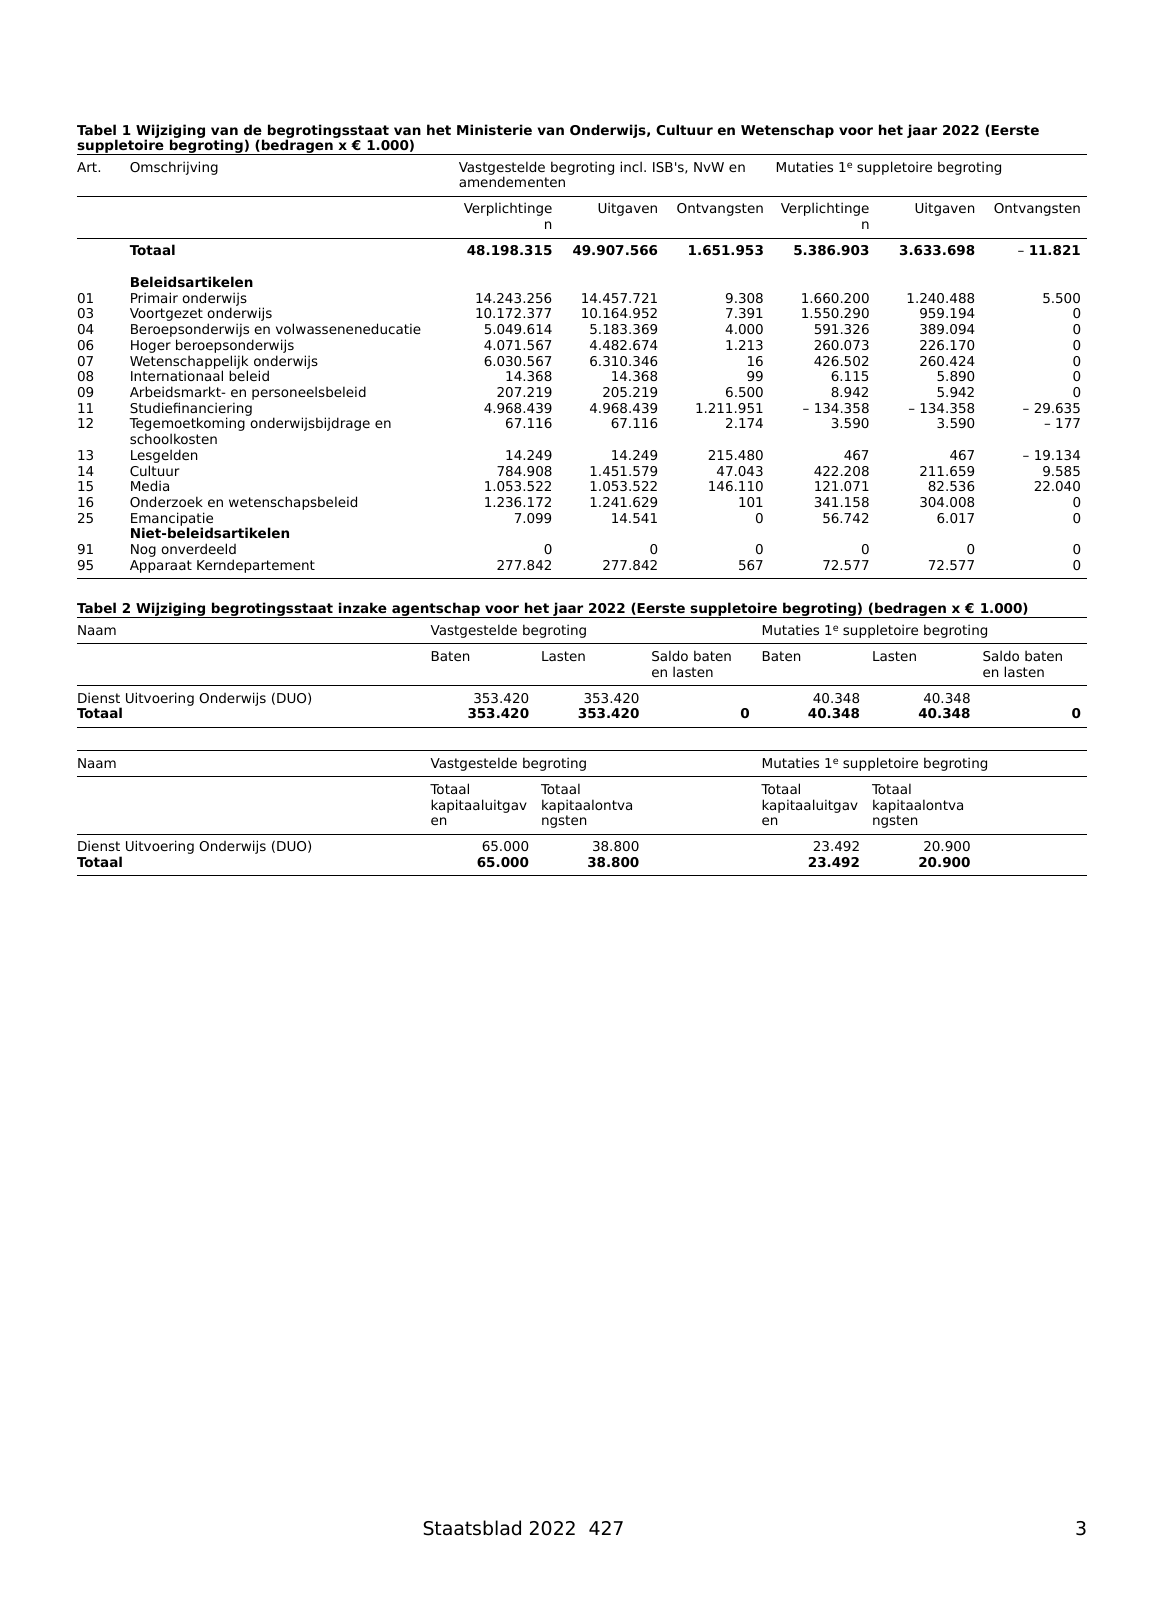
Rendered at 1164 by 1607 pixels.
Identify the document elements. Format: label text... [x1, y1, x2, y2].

table_cell 215.480 [664, 448, 769, 463]
table_cell 20.900 [866, 855, 976, 875]
table_cell 72.577 [875, 558, 981, 578]
table_cell 5.183.369 [558, 322, 664, 338]
table_header Mutaties 1e suppletoire begroting [756, 751, 1087, 776]
table_header Tabel 1 Wijziging van de begrotingsstaat van het Ministerie van Onderwijs, Cultuur en Wetenschap voor het jaar 2022 (Eerste suppletoire begroting) (bedragen x € 1.000) [77, 122, 1087, 154]
table_cell [645, 777, 756, 833]
table_cell 277.842 [558, 558, 664, 578]
table_cell [453, 275, 558, 290]
table_cell 48.198.315 [453, 239, 558, 259]
table_cell [558, 275, 664, 290]
table_cell 0 [981, 338, 1087, 353]
table_cell Arbeidsmarkt- en personeelsbeleid [124, 385, 452, 401]
table_cell 5.049.614 [453, 322, 558, 338]
table_cell Lasten [535, 644, 645, 685]
table_cell [77, 259, 124, 275]
table_cell [645, 835, 756, 855]
table_cell 2.174 [664, 416, 769, 448]
table_cell 260.073 [770, 338, 875, 353]
table_cell 0 [981, 558, 1087, 578]
table_cell 304.008 [875, 495, 981, 511]
table_cell 591.326 [770, 322, 875, 338]
table_cell 14.368 [453, 369, 558, 385]
table_cell 14.541 [558, 511, 664, 526]
table_cell 1.236.172 [453, 495, 558, 511]
table_cell 426.502 [770, 353, 875, 369]
table_cell 3.633.698 [875, 239, 981, 259]
table_cell 0 [981, 542, 1087, 558]
table_cell 3.590 [770, 416, 875, 448]
table_cell [976, 686, 1087, 706]
table_cell 01 [77, 290, 124, 306]
table_cell 4.482.674 [558, 338, 664, 353]
table_cell 47.043 [664, 464, 769, 479]
table_cell 1.651.953 [664, 239, 769, 259]
table_cell 14.457.721 [558, 290, 664, 306]
table_cell 260.424 [875, 353, 981, 369]
table_cell [645, 855, 756, 875]
table_cell Tegemoetkoming onderwijsbijdrage en schoolkosten [124, 416, 452, 448]
table_cell [558, 526, 664, 542]
table_cell [875, 275, 981, 290]
table_cell 0 [981, 353, 1087, 369]
table_cell [664, 526, 769, 542]
table_cell 91 [77, 542, 124, 558]
table_cell 0 [981, 322, 1087, 338]
table_cell 13 [77, 448, 124, 463]
table_cell 4.000 [664, 322, 769, 338]
table_cell 95 [77, 558, 124, 578]
table_cell [77, 526, 124, 542]
table_cell 353.420 [535, 686, 645, 706]
table_cell Totaal [77, 855, 424, 875]
table_cell 9.585 [981, 464, 1087, 479]
table_cell [664, 275, 769, 290]
table_cell 3.590 [875, 416, 981, 448]
table_cell – 11.821 [981, 239, 1087, 259]
table_cell 211.659 [875, 464, 981, 479]
table_cell 16 [664, 353, 769, 369]
table_cell 6.115 [770, 369, 875, 385]
table_cell 121.071 [770, 479, 875, 495]
table_cell – 134.358 [875, 401, 981, 416]
table_cell 422.208 [770, 464, 875, 479]
table_cell 353.420 [424, 706, 535, 727]
table_cell 0 [664, 511, 769, 526]
table_cell Baten [756, 644, 866, 685]
table_cell Ontvangsten [981, 197, 1087, 237]
table_cell [77, 644, 424, 685]
table_cell – 19.134 [981, 448, 1087, 463]
table_cell [770, 526, 875, 542]
table_cell Mutaties 1e suppletoire begroting [756, 618, 1087, 643]
table_cell 5.500 [981, 290, 1087, 306]
table_cell – 29.635 [981, 401, 1087, 416]
table_cell 16 [77, 495, 124, 511]
table_cell 101 [664, 495, 769, 511]
table_cell 40.348 [866, 706, 976, 727]
table_cell 567 [664, 558, 769, 578]
table_cell 40.348 [756, 706, 866, 727]
table_cell 6.030.567 [453, 353, 558, 369]
table_cell 1.213 [664, 338, 769, 353]
table_cell 10.172.377 [453, 306, 558, 322]
table_cell 15 [77, 479, 124, 495]
table_cell 67.116 [558, 416, 664, 448]
table_cell 467 [875, 448, 981, 463]
table_cell Hoger beroepsonderwijs [124, 338, 452, 353]
table_cell 14.243.256 [453, 290, 558, 306]
table_cell 22.040 [981, 479, 1087, 495]
table_cell 0 [981, 495, 1087, 511]
table_cell Emancipatie [124, 511, 452, 526]
table_cell 14.368 [558, 369, 664, 385]
table_cell 7.391 [664, 306, 769, 322]
table_cell Dienst Uitvoering Onderwijs (DUO) [77, 835, 424, 855]
table_cell 07 [77, 353, 124, 369]
table_cell Totaal kapitaaluitgaven [424, 777, 535, 833]
table_cell 09 [77, 385, 124, 401]
table_cell 0 [453, 542, 558, 558]
table_cell 0 [976, 706, 1087, 727]
table_cell Niet-beleidsartikelen [124, 526, 452, 542]
table_header Tabel 2 Wijziging begrotingsstaat inzake agentschap voor het jaar 2022 (Eerste suppletoire begroting) (bedragen x € 1.000) [77, 601, 1087, 617]
table_cell 341.158 [770, 495, 875, 511]
table_cell [77, 197, 124, 237]
table_cell Studiefinanciering [124, 401, 452, 416]
table_cell 0 [981, 306, 1087, 322]
table_cell 08 [77, 369, 124, 385]
table_header Vastgestelde begroting [424, 751, 756, 776]
table_cell [558, 259, 664, 275]
table_cell 353.420 [424, 686, 535, 706]
table_cell [976, 777, 1087, 833]
table_cell 6.017 [875, 511, 981, 526]
table_cell 1.053.522 [453, 479, 558, 495]
table_cell [981, 275, 1087, 290]
table_cell [77, 275, 124, 290]
table_cell 0 [664, 542, 769, 558]
table_cell 1.241.629 [558, 495, 664, 511]
table_cell 56.742 [770, 511, 875, 526]
table_cell Internationaal beleid [124, 369, 452, 385]
table_cell 0 [645, 706, 756, 727]
table_cell Ontvangsten [664, 197, 769, 237]
table_cell 6.310.346 [558, 353, 664, 369]
table_cell 389.094 [875, 322, 981, 338]
table_cell 4.071.567 [453, 338, 558, 353]
table_cell 7.099 [453, 511, 558, 526]
table_cell [645, 686, 756, 706]
table_cell 1.053.522 [558, 479, 664, 495]
table_cell 1.550.290 [770, 306, 875, 322]
table_cell 0 [875, 542, 981, 558]
table_cell 82.536 [875, 479, 981, 495]
table_cell 49.907.566 [558, 239, 664, 259]
table_cell Saldo baten en lasten [976, 644, 1087, 685]
table_cell [124, 259, 452, 275]
table_cell 0 [770, 542, 875, 558]
table_cell 5.890 [875, 369, 981, 385]
table_cell Primair onderwijs [124, 290, 452, 306]
table_cell 40.348 [866, 686, 976, 706]
table_cell 38.800 [535, 835, 645, 855]
table_cell 0 [981, 511, 1087, 526]
table_cell Baten [424, 644, 535, 685]
table_cell [77, 777, 424, 833]
table_cell Beroepsonderwijs en volwasseneneducatie [124, 322, 452, 338]
table_cell Media [124, 479, 452, 495]
table_cell 72.577 [770, 558, 875, 578]
table_cell – 134.358 [770, 401, 875, 416]
table_cell 205.219 [558, 385, 664, 401]
table_cell Onderzoek en wetenschapsbeleid [124, 495, 452, 511]
table_cell [770, 259, 875, 275]
table_cell Omschrijving [124, 155, 452, 196]
table_cell 25 [77, 511, 124, 526]
table_cell Dienst Uitvoering Onderwijs (DUO) [77, 686, 424, 706]
table_cell Lasten [866, 644, 976, 685]
table_cell [664, 259, 769, 275]
table_cell 6.500 [664, 385, 769, 401]
table_cell [981, 526, 1087, 542]
table_cell Naam [77, 618, 424, 643]
table_cell Totaal kapitaalontvangsten [535, 777, 645, 833]
table_cell 14 [77, 464, 124, 479]
table_cell 99 [664, 369, 769, 385]
table_cell 20.900 [866, 835, 976, 855]
table_cell Lesgelden [124, 448, 452, 463]
table_cell – 177 [981, 416, 1087, 448]
table_cell [124, 197, 452, 237]
table_cell [770, 275, 875, 290]
table_cell 1.451.579 [558, 464, 664, 479]
table_cell Saldo baten en lasten [645, 644, 756, 685]
table_cell 5.386.903 [770, 239, 875, 259]
table_cell 65.000 [424, 855, 535, 875]
table_cell 1.211.951 [664, 401, 769, 416]
table_cell Totaal [77, 706, 424, 727]
table_cell Totaal [124, 239, 452, 259]
table_cell [875, 526, 981, 542]
table_cell Apparaat Kerndepartement [124, 558, 452, 578]
table_cell 467 [770, 448, 875, 463]
table_cell 0 [981, 385, 1087, 401]
table_cell [976, 855, 1087, 875]
table_cell 4.968.439 [558, 401, 664, 416]
table_cell [77, 239, 124, 259]
table_cell 65.000 [424, 835, 535, 855]
table_cell 03 [77, 306, 124, 322]
table_cell [453, 259, 558, 275]
table_cell 12 [77, 416, 124, 448]
table_cell 04 [77, 322, 124, 338]
table_cell 784.908 [453, 464, 558, 479]
table_cell Totaal kapitaalontvangsten [866, 777, 976, 833]
table_cell 0 [981, 369, 1087, 385]
table_cell 23.492 [756, 835, 866, 855]
table_cell 67.116 [453, 416, 558, 448]
table_cell Beleidsartikelen [124, 275, 452, 290]
table_cell 277.842 [453, 558, 558, 578]
table_cell Nog onverdeeld [124, 542, 452, 558]
table_cell 10.164.952 [558, 306, 664, 322]
table_header Naam [77, 751, 424, 776]
table_cell 23.492 [756, 855, 866, 875]
table_cell Uitgaven [875, 197, 981, 237]
table_cell Verplichtingen [770, 197, 875, 237]
table_cell 38.800 [535, 855, 645, 875]
table_cell 1.240.488 [875, 290, 981, 306]
table_cell 0 [558, 542, 664, 558]
table_cell 11 [77, 401, 124, 416]
table_cell 06 [77, 338, 124, 353]
table_cell 14.249 [558, 448, 664, 463]
table_cell 40.348 [756, 686, 866, 706]
table_cell 146.110 [664, 479, 769, 495]
table_cell Vastgestelde begroting [424, 618, 756, 643]
table_cell 353.420 [535, 706, 645, 727]
table_cell Totaal kapitaaluitgaven [756, 777, 866, 833]
table_cell Vastgestelde begroting incl. ISB's, NvW en amendementen [453, 155, 769, 196]
table_cell 14.249 [453, 448, 558, 463]
table_cell Mutaties 1e suppletoire begroting [770, 155, 1087, 196]
table_cell 1.660.200 [770, 290, 875, 306]
table_cell 8.942 [770, 385, 875, 401]
table_cell [981, 259, 1087, 275]
table_cell Voortgezet onderwijs [124, 306, 452, 322]
table_cell 959.194 [875, 306, 981, 322]
table_cell [875, 259, 981, 275]
table_cell Verplichtingen [453, 197, 558, 237]
table_cell [976, 835, 1087, 855]
table_cell [453, 526, 558, 542]
table_cell Cultuur [124, 464, 452, 479]
table_cell 4.968.439 [453, 401, 558, 416]
table_cell 207.219 [453, 385, 558, 401]
table_cell Art. [77, 155, 124, 196]
table_cell 226.170 [875, 338, 981, 353]
table_cell Uitgaven [558, 197, 664, 237]
table_cell 5.942 [875, 385, 981, 401]
table_cell Wetenschappelijk onderwijs [124, 353, 452, 369]
table_cell 9.308 [664, 290, 769, 306]
